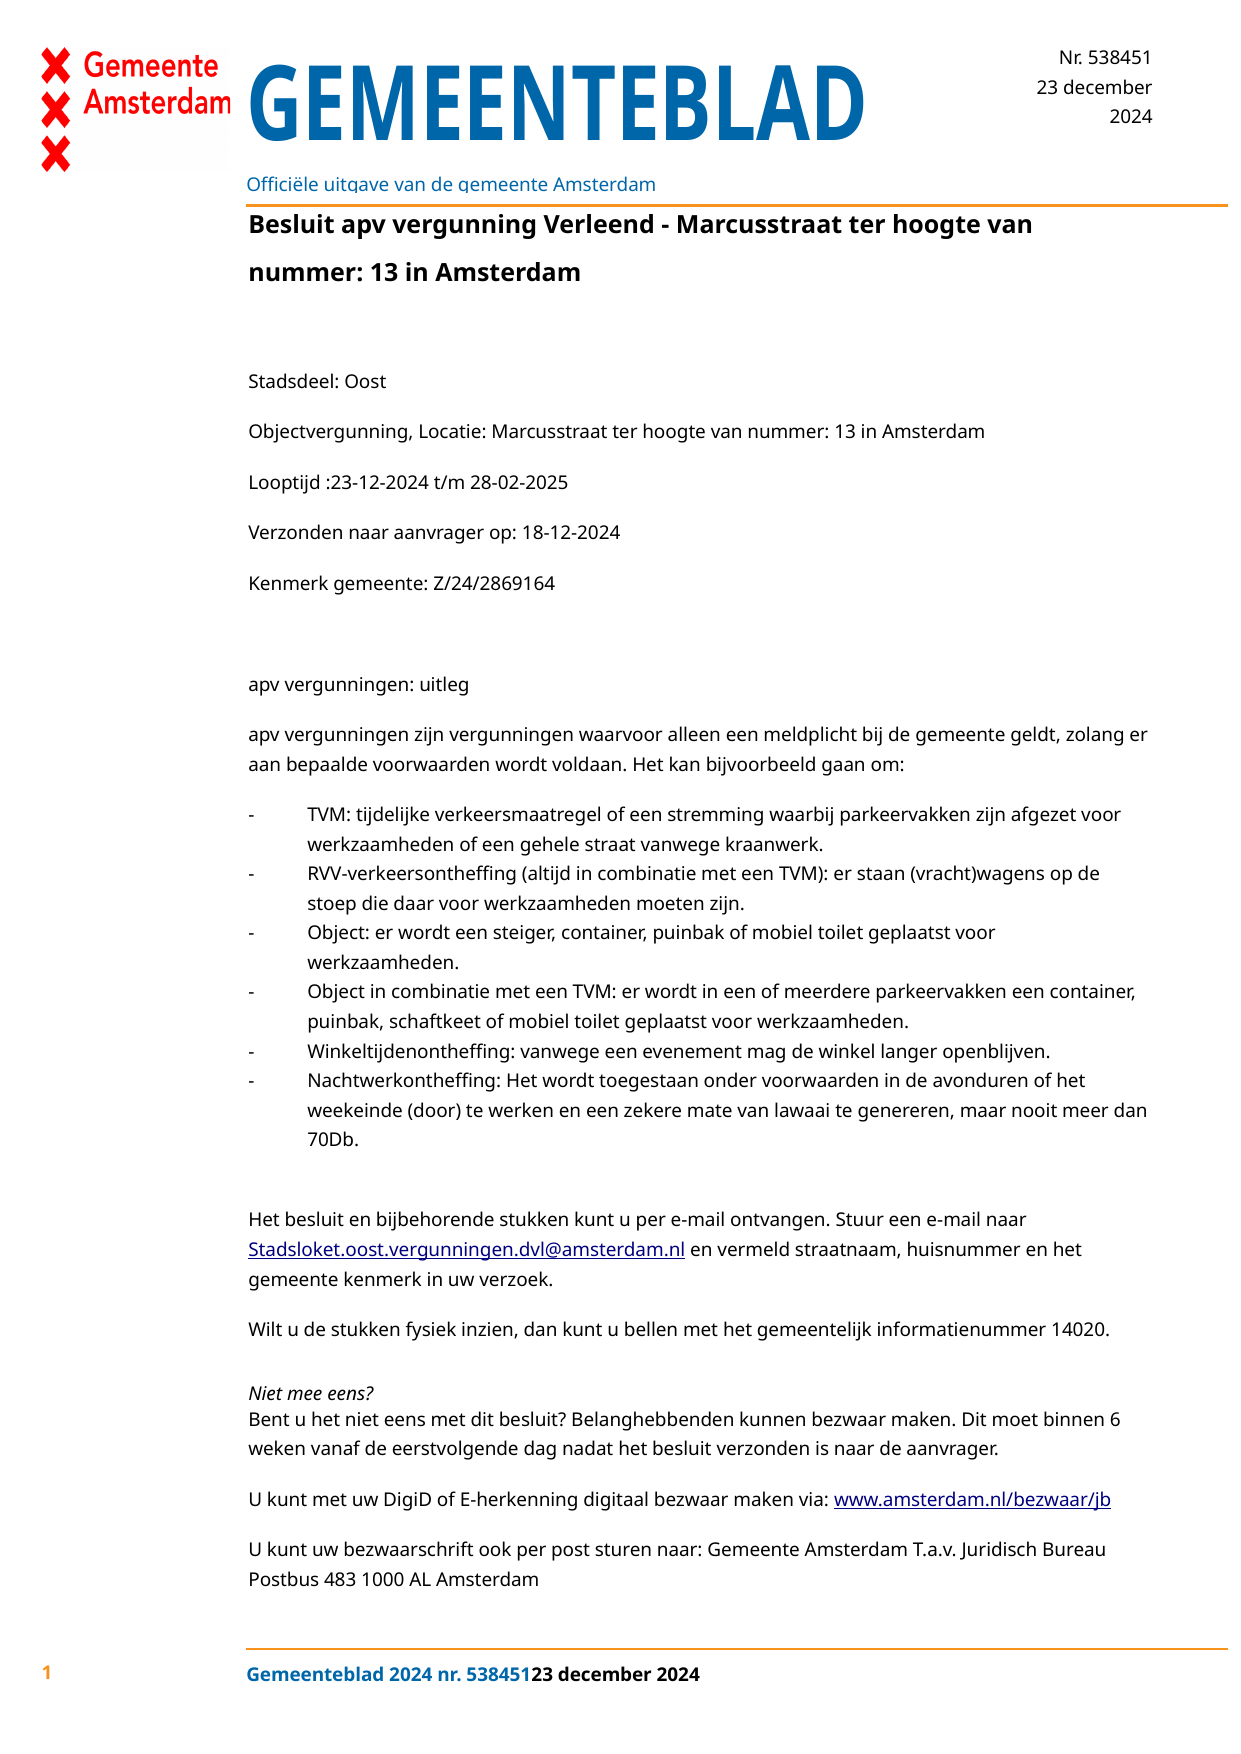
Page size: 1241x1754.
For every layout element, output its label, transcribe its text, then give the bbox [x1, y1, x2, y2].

text U kunt uw bezwaarschrift ook per post sturen naar: Gemeente Amsterdam T.a.v. Juridisch Bureau Postbus 483 1000 AL Amsterdam [248, 1536, 1152, 1592]
list RVV-verkeersontheffing (altijd in combinatie met een TVM): er staan (vracht)wagens op de stoep die daar voor werkzaamheden moeten zijn. [248, 860, 1152, 916]
list TVM: tijdelijke verkeersmaatregel of een stremming waarbij parkeervakken zijn afgezet voor werkzaamheden of een gehele straat vanwege kraanwerk. [248, 801, 1152, 857]
text apv vergunningen: uitleg [248, 671, 1152, 697]
text Objectvergunning, Locatie: Marcusstraat ter hoogte van nummer: 13 in Amsterdam [248, 419, 1152, 444]
text Kenmerk gemeente: Z/24/2869164 [248, 570, 1152, 596]
text Bent u het niet eens met dit besluit? Belanghebbenden kunnen bezwaar maken. Dit moet binnen 6 weken vanaf de eerstvolgende dag nadat het besluit verzonden is naar de aanvrager. [248, 1406, 1152, 1461]
list Object in combinatie met een TVM: er wordt in een of meerdere parkeervakken een container, puinbak, schaftkeet of mobiel toilet geplaatst voor werkzaamheden. [248, 979, 1152, 1034]
text apv vergunningen zijn vergunningen waarvoor alleen een meldplicht bij de gemeente geldt, zolang er aan bepaalde voorwaarden wordt voldaan. Het kan bijvoorbeeld gaan om: [248, 721, 1152, 777]
text Niet mee eens? [248, 1380, 1152, 1406]
picture [41, 47, 231, 172]
list Object: er wordt een steiger, container, puinbak of mobiel toilet geplaatst voor werkzaamheden. [248, 919, 1152, 975]
list Nachtwerkontheffing: Het wordt toegestaan onder voorwaarden in de avonduren of het weekeinde (door) te werken en een zekere mate van lawaai te genereren, maar nooit meer dan 70Db. [248, 1067, 1152, 1152]
text Verzonden naar aanvrager op: 18-12-2024 [248, 519, 1152, 545]
text Besluit apv vergunning Verleend - Marcusstraat ter hoogte van nummer: 13 in Amsterdam [248, 207, 1152, 288]
text Looptijd :23-12-2024 t/m 28-02-2025 [248, 469, 1152, 495]
text Stadsdeel: Oost [248, 368, 1152, 394]
text U kunt met uw DigiD of E-herkenning digitaal bezwaar maken via: www.amsterdam.nl/bezwaar/jb [248, 1486, 1152, 1512]
list Winkeltijdenontheffing: vanwege een evenement mag de winkel langer openblijven. [248, 1038, 1152, 1064]
text Wilt u de stukken fysiek inzien, dan kunt u bellen met het gemeentelijk informatienummer 14020. [248, 1316, 1152, 1342]
text Het besluit en bijbehorende stukken kunt u per e-mail ontvangen. Stuur een e-mail naar Stadsloket.oost.vergunningen.dvl@amsterdam.nl en vermeld straatnaam, huisnummer en het gemeente kenmerk in uw verzoek. [248, 1207, 1152, 1292]
